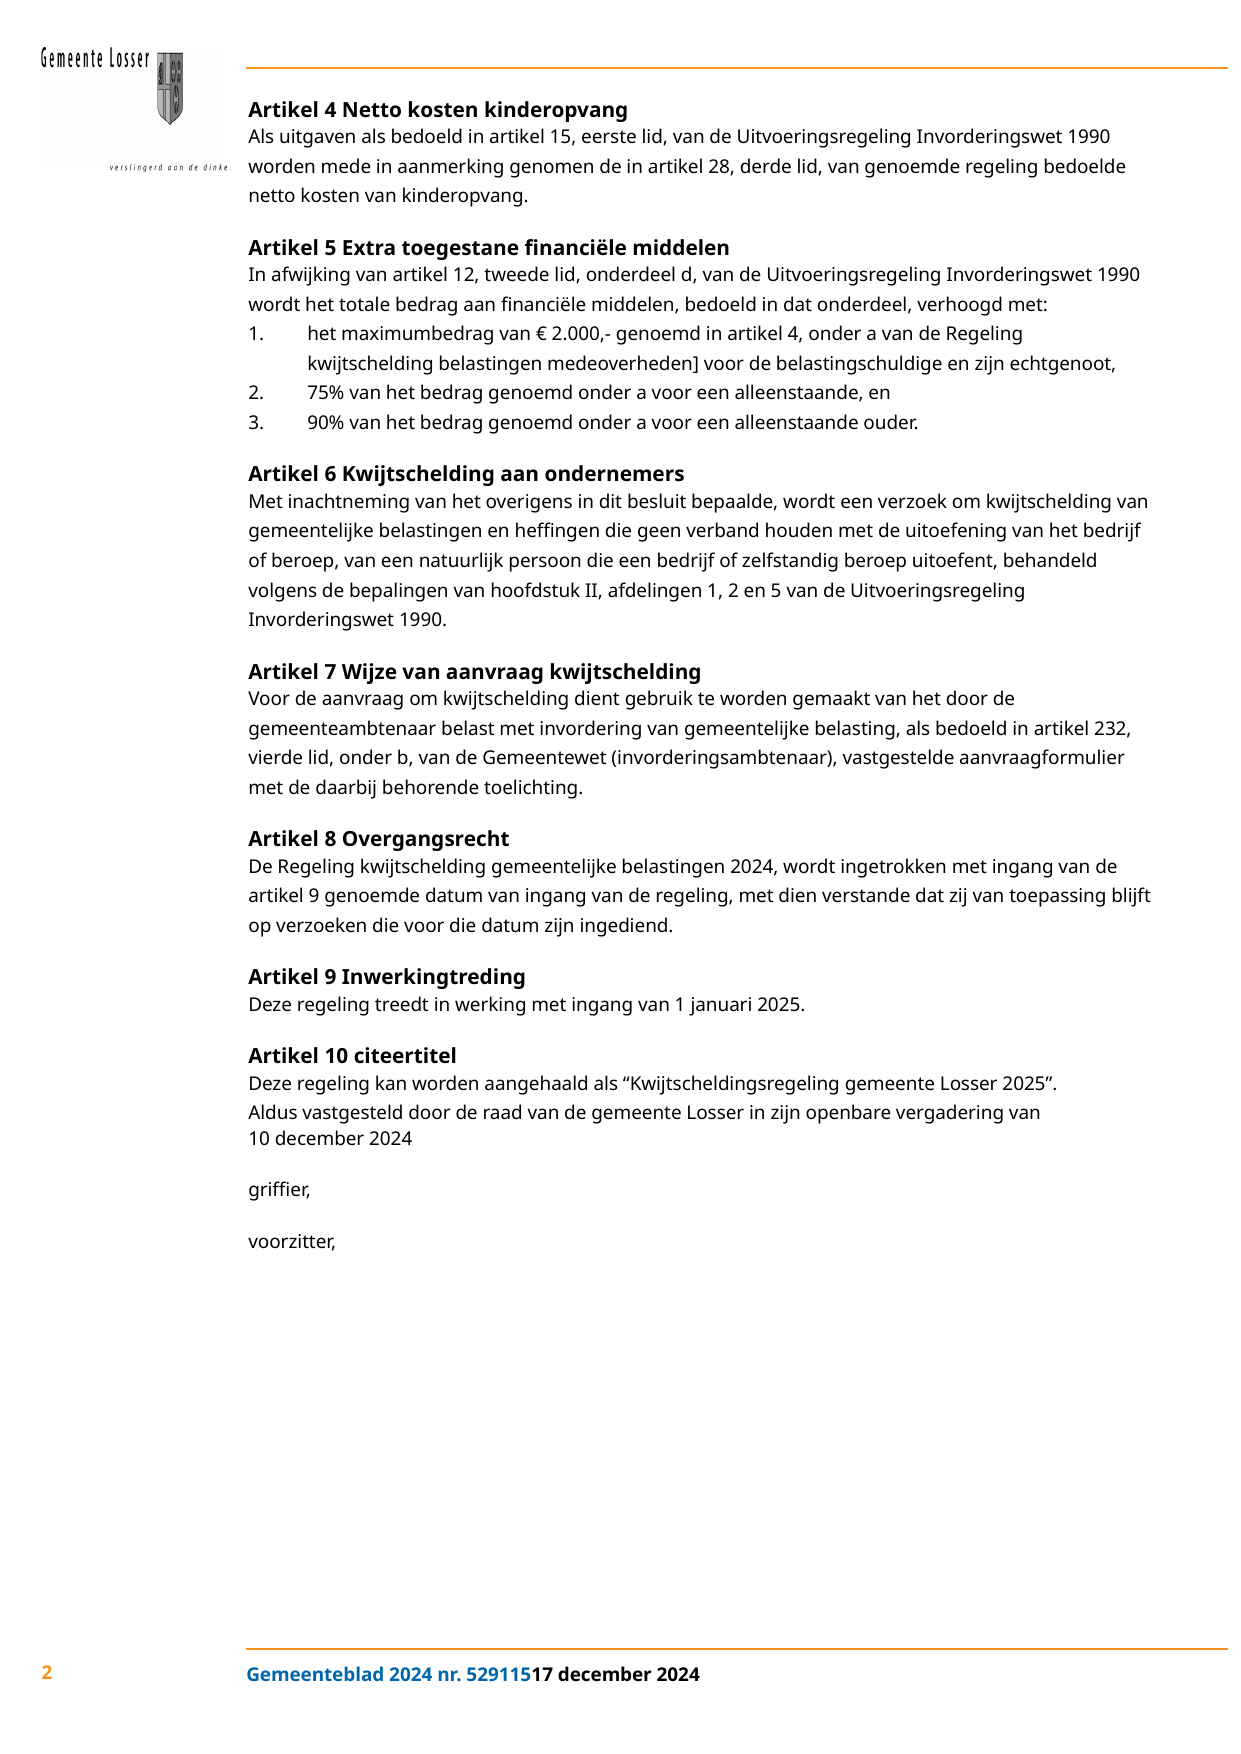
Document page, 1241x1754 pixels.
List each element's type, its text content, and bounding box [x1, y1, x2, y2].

text 10 december 2024 [248, 1125, 1152, 1151]
text Artikel 5 Extra toegestane financiële middelen [248, 233, 1152, 261]
text Met inachtneming van het overigens in dit besluit bepaalde, wordt een verzoek om kwijtschelding van gemeentelijke belastingen en heffingen die geen verband houden met de uitoefening van het bedrijf of beroep, van een natuurlijk persoon die een bedrijf of zelfstandig beroep uitoefent, behandeld volgens de bepalingen van hoofdstuk II, afdelingen 1, 2 en 5 van de Uitvoeringsregeling Invorderingswet 1990. [248, 488, 1152, 632]
text Artikel 9 Inwerkingtreding [248, 962, 1152, 991]
text Artikel 7 Wijze van aanvraag kwijtschelding [248, 657, 1152, 685]
picture [41, 47, 231, 172]
text Deze regeling treedt in werking met ingang van 1 januari 2025. [248, 991, 1152, 1017]
text Aldus vastgesteld door de raad van de gemeente Losser in zijn openbare vergadering van [248, 1099, 1152, 1125]
text voorzitter, [248, 1228, 1152, 1254]
text De Regeling kwijtschelding gemeentelijke belastingen 2024, wordt ingetrokken met ingang van de artikel 9 genoemde datum van ingang van de regeling, met dien verstande dat zij van toepassing blijft op verzoeken die voor die datum zijn ingediend. [248, 853, 1152, 938]
text Artikel 8 Overgangsrecht [248, 824, 1152, 853]
text Artikel 10 citeertitel [248, 1041, 1152, 1070]
text Als uitgaven als bedoeld in artikel 15, eerste lid, van de Uitvoeringsregeling Invorderingswet 1990 worden mede in aanmerking genomen de in artikel 28, derde lid, van genoemde regeling bedoelde netto kosten van kinderopvang. [248, 123, 1152, 208]
list het maximumbedrag van € 2.000,- genoemd in artikel 4, onder a van de Regeling kwijtschelding belastingen medeoverheden] voor de belastingschuldige en zijn echtgenoot, [248, 320, 1152, 376]
list 75% van het bedrag genoemd onder a voor een alleenstaande, en [248, 379, 1152, 405]
text Deze regeling kan worden aangehaald als “Kwijtscheldingsregeling gemeente Losser 2025”. [248, 1070, 1152, 1095]
text In afwijking van artikel 12, tweede lid, onderdeel d, van de Uitvoeringsregeling Invorderingswet 1990 wordt het totale bedrag aan financiële middelen, bedoeld in dat onderdeel, verhoogd met: [248, 261, 1152, 317]
text Artikel 4 Netto kosten kinderopvang [248, 95, 1152, 123]
text griffier, [248, 1176, 1152, 1202]
text Artikel 6 Kwijtschelding aan ondernemers [248, 459, 1152, 488]
list 90% van het bedrag genoemd onder a voor een alleenstaande ouder. [248, 409, 1152, 435]
text Voor de aanvraag om kwijtschelding dient gebruik te worden gemaakt van het door de gemeenteambtenaar belast met invordering van gemeentelijke belasting, als bedoeld in artikel 232, vierde lid, onder b, van de Gemeentewet (invorderingsambtenaar), vastgestelde aanvraagformulier met de daarbij behorende toelichting. [248, 685, 1152, 800]
